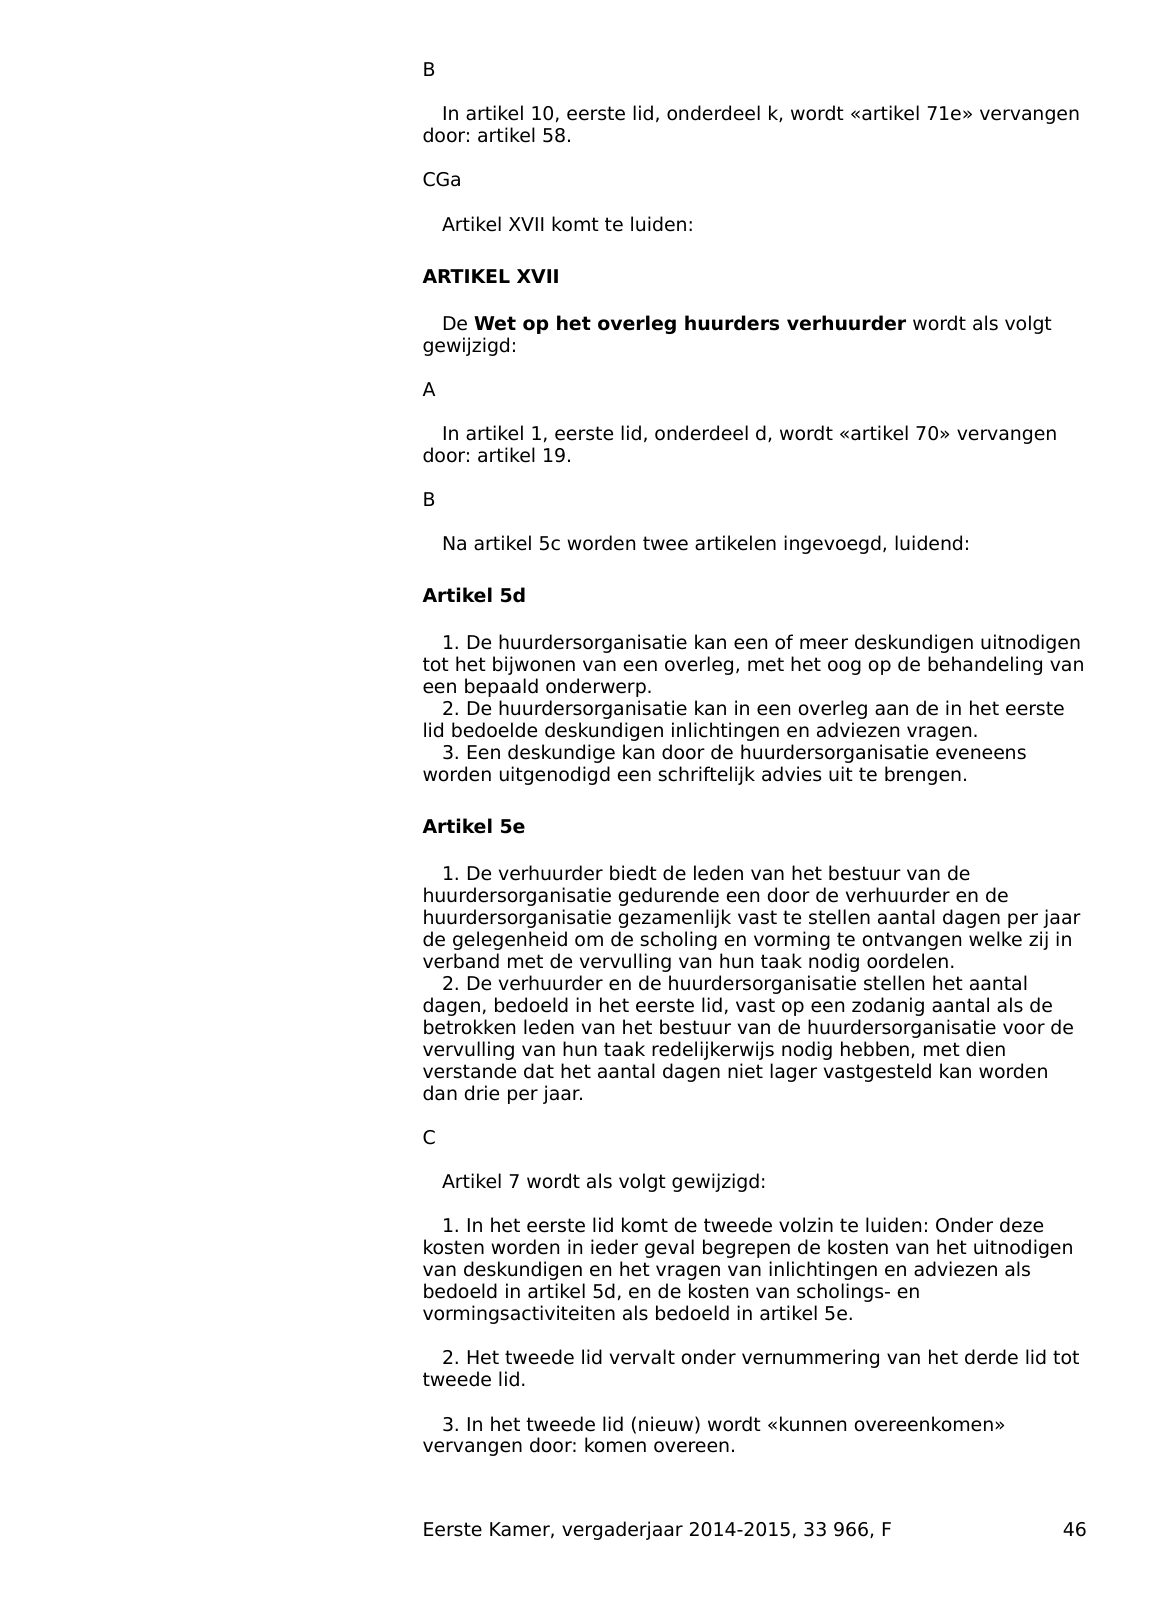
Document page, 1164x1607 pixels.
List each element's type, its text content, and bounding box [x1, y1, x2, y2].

text 1. De verhuurder biedt de leden van het bestuur van de huurdersorganisatie gedurende een door de verhuurder en de huurdersorganisatie gezamenlijk vast te stellen aantal dagen per jaar de gelegenheid om de scholing en vorming te ontvangen welke zij in verband met de vervulling van hun taak nodig oordelen. [422, 863, 1087, 973]
text 3. In het tweede lid (nieuw) wordt «kunnen overeenkomen» vervangen door: komen overeen. [422, 1413, 1087, 1457]
text 1. De huurdersorganisatie kan een of meer deskundigen uitnodigen tot het bijwonen van een overleg, met het oog op de behandeling van een bepaald onderwerp. [422, 632, 1087, 698]
text 2. Het tweede lid vervalt onder vernummering van het derde lid tot tweede lid. [422, 1347, 1087, 1391]
subtitle Artikel 5d [422, 585, 1087, 607]
subtitle Artikel 5e [422, 816, 1087, 838]
text 2. De verhuurder en de huurdersorganisatie stellen het aantal dagen, bedoeld in het eerste lid, vast op een zodanig aantal als de betrokken leden van het bestuur van de huurdersorganisatie voor de vervulling van hun taak redelijkerwijs nodig hebben, met dien verstande dat het aantal dagen niet lager vastgesteld kan worden dan drie per jaar. [422, 973, 1087, 1105]
text A [422, 379, 1087, 401]
text Artikel 7 wordt als volgt gewijzigd: [422, 1171, 1087, 1193]
text C [422, 1127, 1087, 1149]
text In artikel 10, eerste lid, onderdeel k, wordt «artikel 71e» vervangen door: artikel 58. [422, 103, 1087, 147]
text 1. In het eerste lid komt de tweede volzin te luiden: Onder deze kosten worden in ieder geval begrepen de kosten van het uitnodigen van deskundigen en het vragen van inlichtingen en adviezen als bedoeld in artikel 5d, en de kosten van scholings- en vormingsactiviteiten als bedoeld in artikel 5e. [422, 1215, 1087, 1325]
text Na artikel 5c worden twee artikelen ingevoegd, luidend: [422, 533, 1087, 555]
text 2. De huurdersorganisatie kan in een overleg aan de in het eerste lid bedoelde deskundigen inlichtingen en adviezen vragen. [422, 698, 1087, 742]
text B [422, 59, 1087, 81]
text Artikel XVII komt te luiden: [422, 213, 1087, 236]
text In artikel 1, eerste lid, onderdeel d, wordt «artikel 70» vervangen door: artikel 19. [422, 423, 1087, 467]
text 3. Een deskundige kan door de huurdersorganisatie eveneens worden uitgenodigd een schriftelijk advies uit te brengen. [422, 742, 1087, 786]
text CGa [422, 169, 1087, 191]
text De Wet op het overleg huurders verhuurder wordt als volgt gewijzigd: [422, 312, 1087, 356]
text B [422, 489, 1087, 511]
subtitle ARTIKEL XVII [422, 266, 1087, 287]
